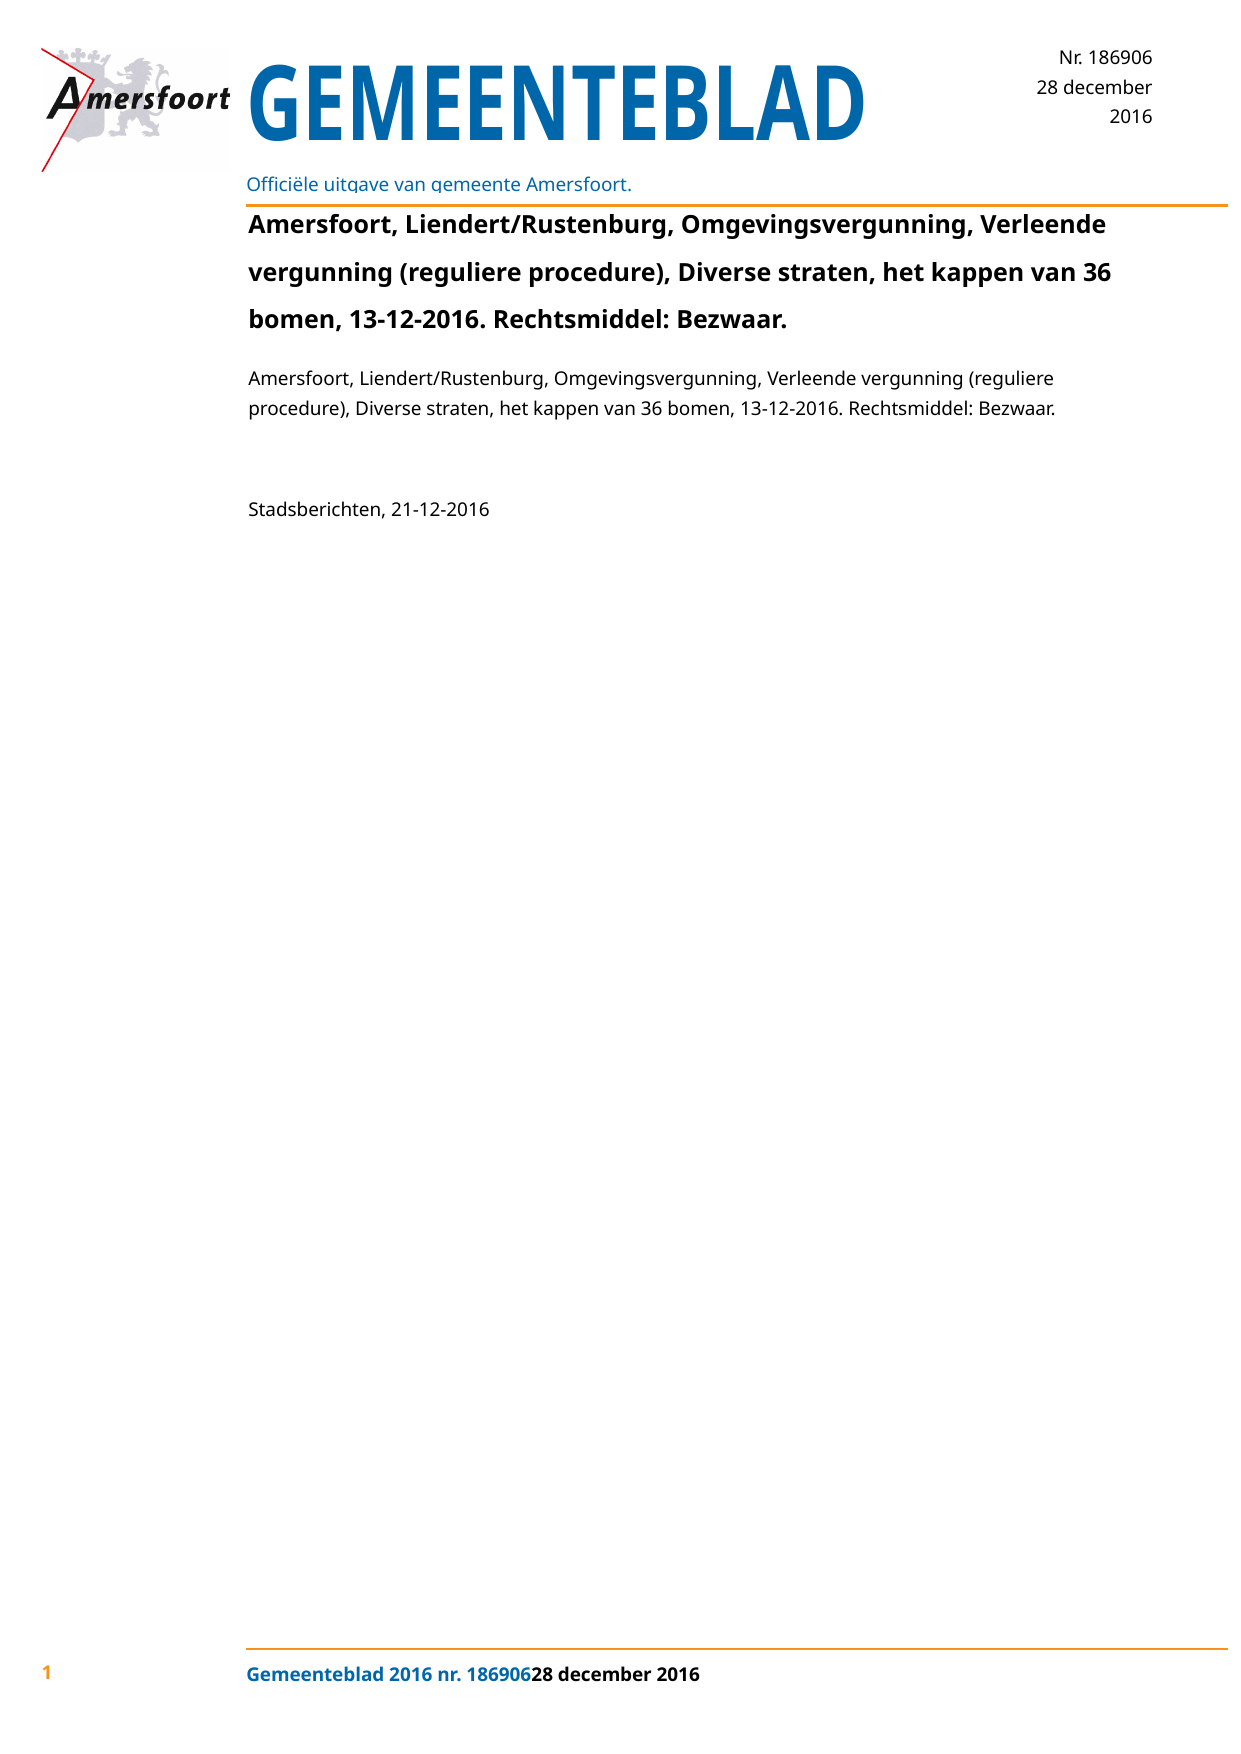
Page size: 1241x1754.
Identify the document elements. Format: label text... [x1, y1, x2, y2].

picture [41, 47, 231, 172]
text Amersfoort, Liendert/Rustenburg, Omgevingsvergunning, Verleende vergunning (reguliere procedure), Diverse straten, het kappen van 36 bomen, 13-12-2016. Rechtsmiddel: Bezwaar. [248, 366, 1152, 421]
text Amersfoort, Liendert/Rustenburg, Omgevingsvergunning, Verleende vergunning (reguliere procedure), Diverse straten, het kappen van 36 bomen, 13-12-2016. Rechtsmiddel: Bezwaar. [248, 207, 1152, 336]
text Stadsberichten, 21-12-2016 [248, 496, 1152, 522]
